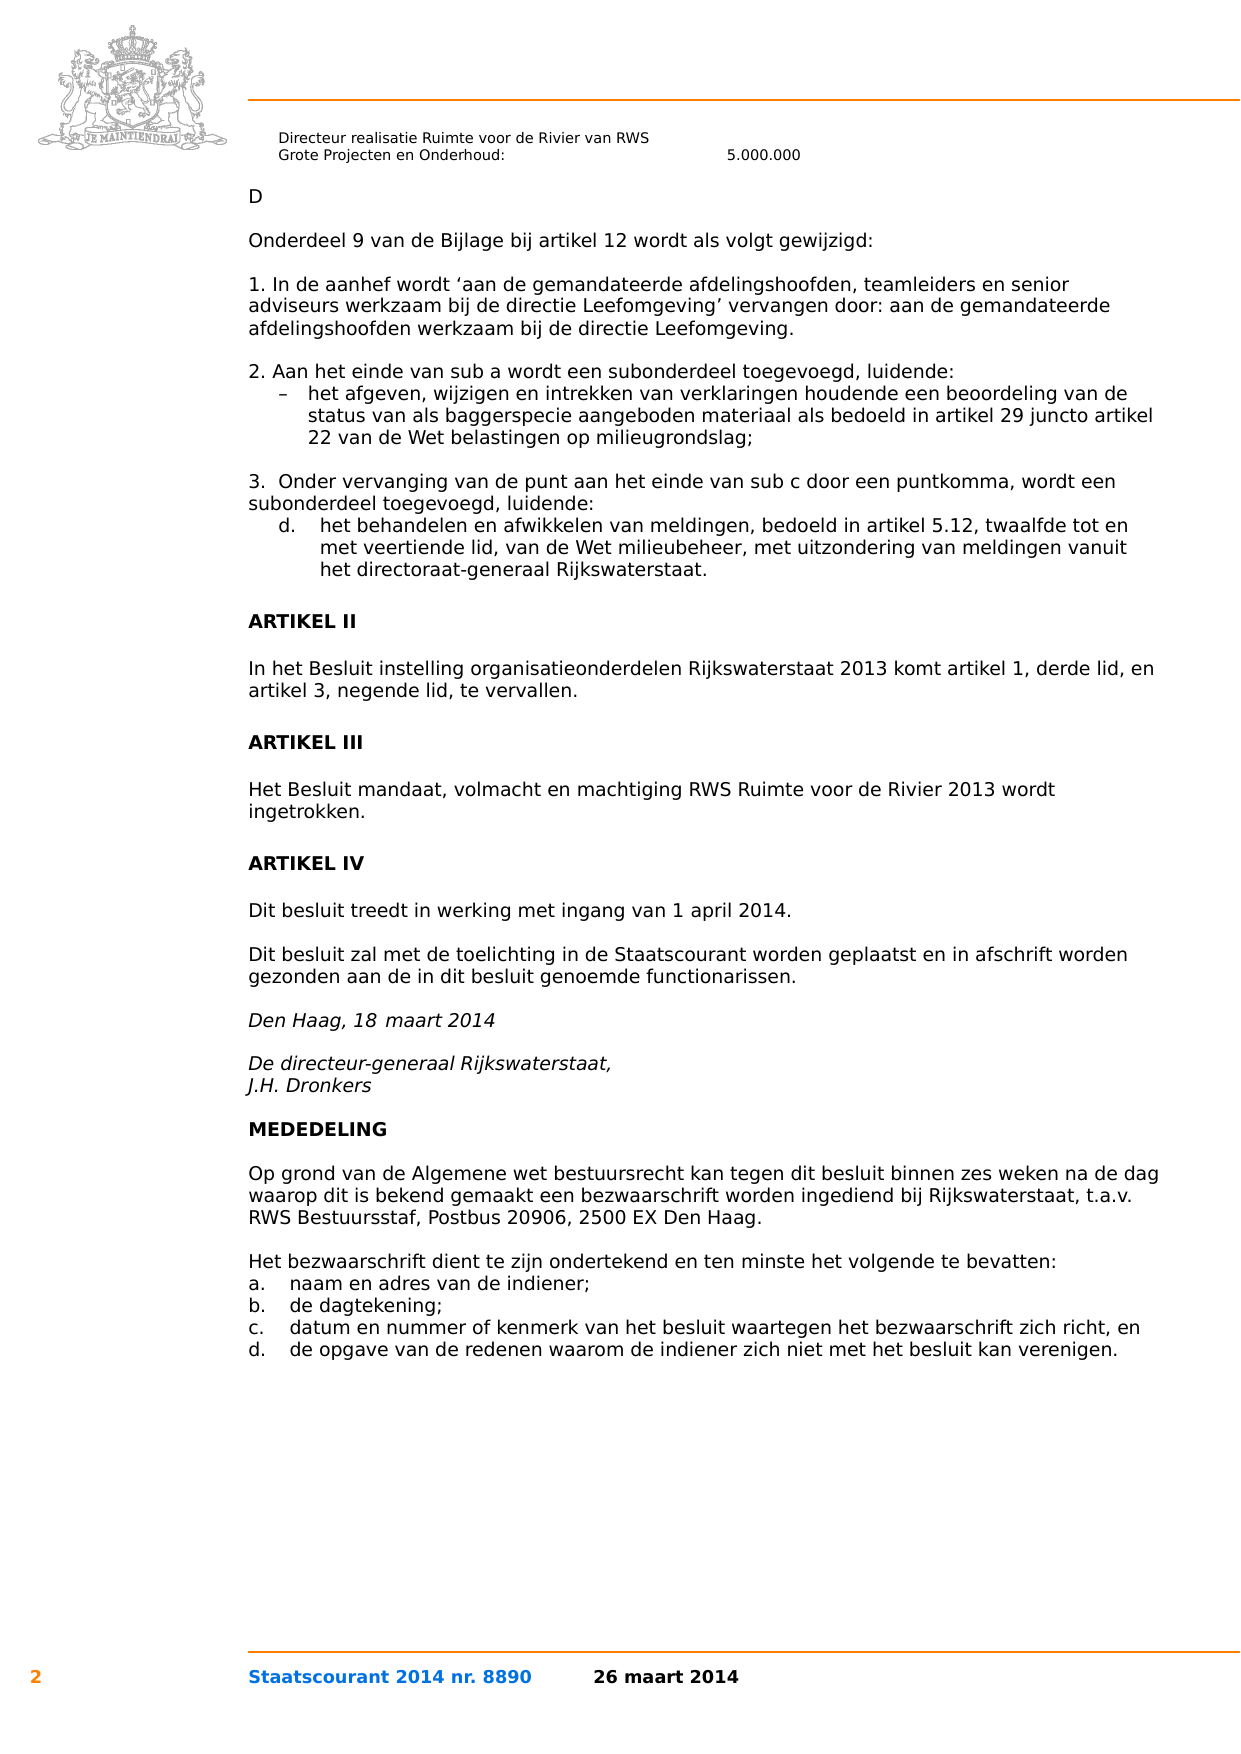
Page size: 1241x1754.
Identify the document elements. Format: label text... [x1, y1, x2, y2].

subtitle ARTIKEL IV [248, 853, 1163, 875]
text Dit besluit zal met de toelichting in de Staatscourant worden geplaatst en in afschrift worden gezonden aan de in dit besluit genoemde functionarissen. [248, 944, 1163, 988]
text D [248, 186, 1163, 208]
text 1. In de aanhef wordt ‘aan de gemandateerde afdelingshoofden, teamleiders en senior adviseurs werkzaam bij de directie Leefomgeving’ vervangen door: aan de gemandateerde afdelingshoofden werkzaam bij de directie Leefomgeving. [248, 273, 1163, 339]
text Den Haag, 18 maart 2014 [248, 1009, 1163, 1031]
text MEDEDELING [248, 1119, 1163, 1141]
picture [38, 25, 227, 150]
text Onderdeel 9 van de Bijlage bij artikel 12 wordt als volgt gewijzigd: [248, 229, 1163, 252]
text De directeur-generaal Rijkswaterstaat, J.H. Dronkers [248, 1053, 1163, 1097]
text Het bezwaarschrift dient te zijn ondertekend en ten minste het volgende te bevatten: [248, 1251, 1163, 1273]
text 2. Aan het einde van sub a wordt een subonderdeel toegevoegd, luidende: [248, 361, 1163, 383]
subtitle ARTIKEL II [248, 611, 1163, 633]
text c. datum en nummer of kenmerk van het besluit waartegen het bezwaarschrift zich richt, en [248, 1317, 1163, 1339]
text 3. Onder vervanging van de punt aan het einde van sub c door een puntkomma, wordt een subonderdeel toegevoegd, luidende: [248, 471, 1163, 515]
text – het afgeven, wijzigen en intrekken van verklaringen houdende een beoordeling van de status van als baggerspecie aangeboden materiaal als bedoeld in artikel 29 juncto artikel 22 van de Wet belastingen op milieugrondslag; [278, 383, 1163, 449]
text In het Besluit instelling organisatieonderdelen Rijkswaterstaat 2013 komt artikel 1, derde lid, en artikel 3, negende lid, te vervallen. [248, 658, 1163, 702]
table_cell Directeur realisatie Ruimte voor de Rivier van RWS [278, 130, 1163, 147]
text b. de dagtekening; [248, 1295, 1163, 1317]
table_cell 5.000.000 [721, 147, 1163, 164]
text d. de opgave van de redenen waarom de indiener zich niet met het besluit kan verenigen. [248, 1339, 1163, 1361]
text a. naam en adres van de indiener; [248, 1273, 1163, 1295]
text Op grond van de Algemene wet bestuursrecht kan tegen dit besluit binnen zes weken na de dag waarop dit is bekend gemaakt een bezwaarschrift worden ingediend bij Rijkswaterstaat, t.a.v. RWS Bestuursstaf, Postbus 20906, 2500 EX Den Haag. [248, 1163, 1163, 1229]
text Dit besluit treedt in werking met ingang van 1 april 2014. [248, 900, 1163, 922]
text d. het behandelen en afwikkelen van meldingen, bedoeld in artikel 5.12, twaalfde tot en met veertiende lid, van de Wet milieubeheer, met uitzondering van meldingen vanuit het directoraat-generaal Rijkswaterstaat. [278, 515, 1163, 581]
subtitle ARTIKEL III [248, 732, 1163, 754]
text Het Besluit mandaat, volmacht en machtiging RWS Ruimte voor de Rivier 2013 wordt ingetrokken. [248, 779, 1163, 823]
table_cell Grote Projecten en Onderhoud: [278, 147, 721, 164]
